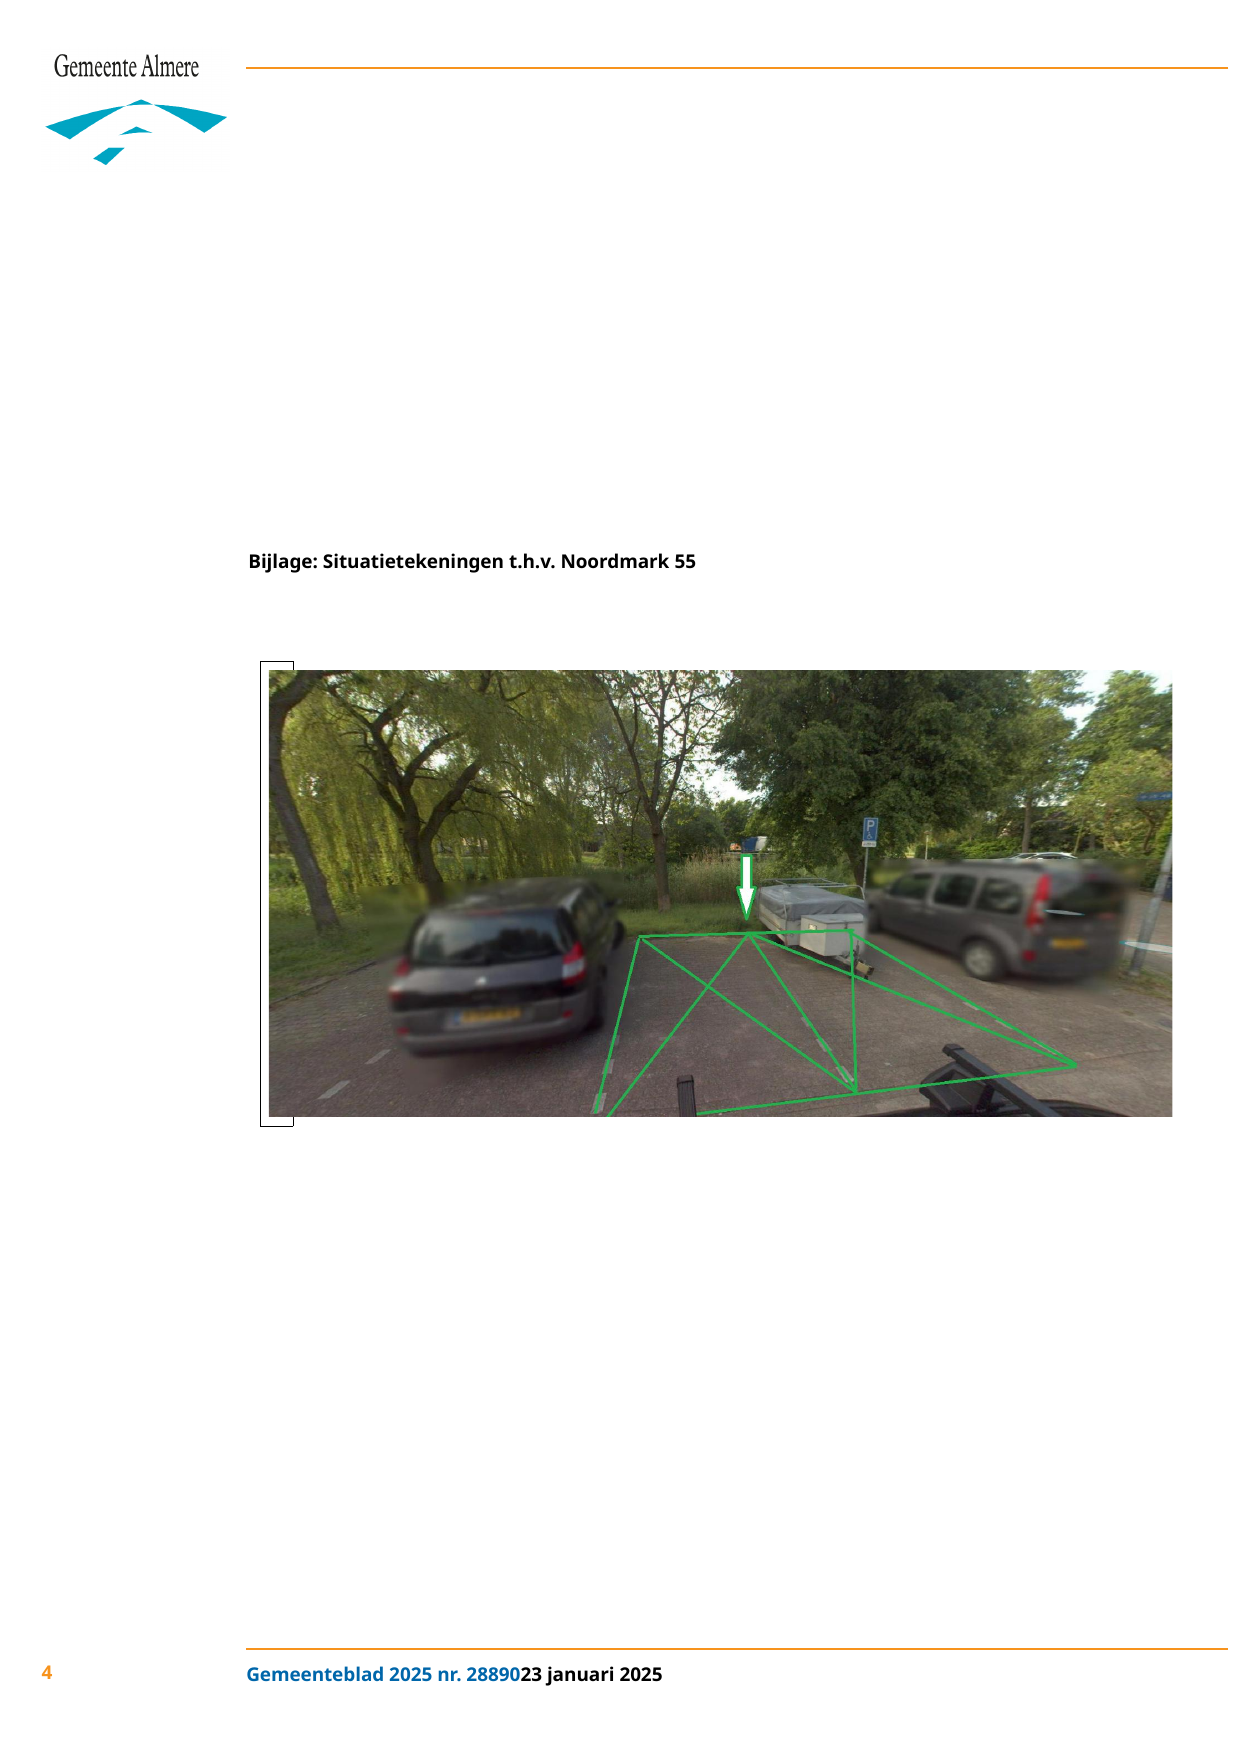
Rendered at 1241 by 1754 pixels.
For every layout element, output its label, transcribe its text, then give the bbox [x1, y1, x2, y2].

picture [41, 47, 231, 172]
text Bijlage: Situatietekeningen t.h.v. Noordmark 55 [248, 548, 1152, 574]
picture [268, 670, 1173, 1117]
